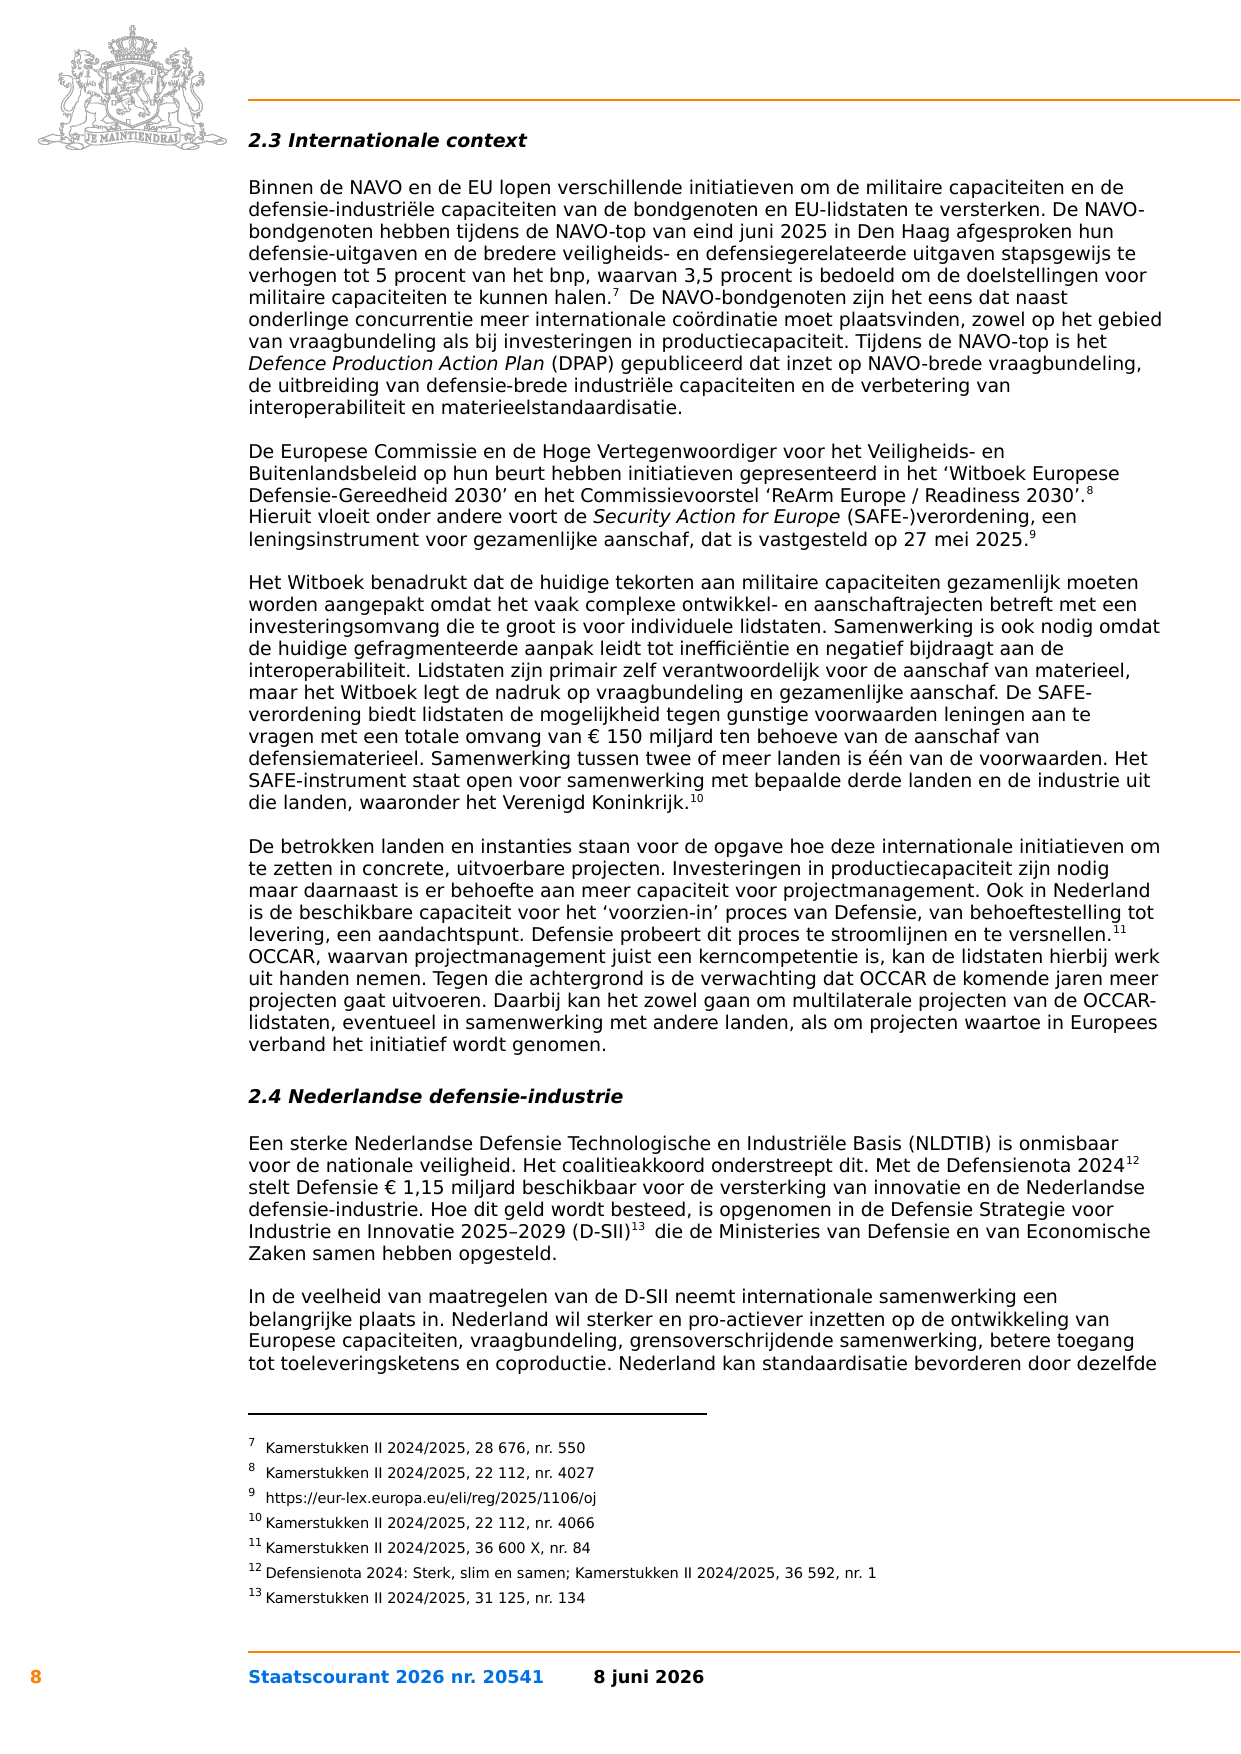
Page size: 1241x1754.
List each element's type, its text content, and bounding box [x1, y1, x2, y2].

text In de veelheid van maatregelen van de D-SII neemt internationale samenwerking een belangrijke plaats in. Nederland wil sterker en pro-actiever inzetten op de ontwikkeling van Europese capaciteiten, vraagbundeling, grensoverschrijdende samenwerking, betere toegang tot toeleveringsketens en coproductie. Nederland kan standaardisatie bevorderen door dezelfde [248, 1286, 1163, 1374]
text Kamerstukken II 2024/2025, 22 112, nr. 4066 [248, 1511, 1163, 1533]
text De Europese Commissie en de Hoge Vertegenwoordiger voor het Veiligheids- en Buitenlandsbeleid op hun beurt hebben initiatieven gepresenteerd in het ‘Witboek Europese Defensie-Gereedheid 2030’ en het Commissievoorstel ‘ReArm Europe / Readiness 2030’. Hieruit vloeit onder andere voort de Security Action for Europe (SAFE-)verordening, een leningsinstrument voor gezamenlijke aanschaf, dat is vastgesteld op 27 mei 2025. [248, 441, 1163, 550]
text Kamerstukken II 2024/2025, 22 112, nr. 4027 [248, 1461, 1163, 1483]
text Kamerstukken II 2024/2025, 36 600 X, nr. 84 [248, 1536, 1163, 1558]
text https://eur-lex.europa.eu/eli/reg/2025/1106/oj [248, 1486, 1163, 1508]
text De betrokken landen en instanties staan voor de opgave hoe deze internationale initiatieven om te zetten in concrete, uitvoerbare projecten. Investeringen in productiecapaciteit zijn nodig maar daarnaast is er behoefte aan meer capaciteit voor projectmanagement. Ook in Nederland is de beschikbare capaciteit voor het ‘voorzien-in’ proces van Defensie, van behoeftestelling tot levering, een aandachtspunt. Defensie probeert dit proces te stroomlijnen en te versnellen. OCCAR, waarvan projectmanagement juist een kerncompetentie is, kan de lidstaten hierbij werk uit handen nemen. Tegen die achtergrond is de verwachting dat OCCAR de komende jaren meer projecten gaat uitvoeren. Daarbij kan het zowel gaan om multilaterale projecten van de OCCAR-lidstaten, eventueel in samenwerking met andere landen, als om projecten waartoe in Europees verband het initiatief wordt genomen. [248, 836, 1163, 1056]
text Een sterke Nederlandse Defensie Technologische en Industriële Basis (NLDTIB) is onmisbaar voor de nationale veiligheid. Het coalitieakkoord onderstreept dit. Met de Defensienota 2024 stelt Defensie € 1,15 miljard beschikbaar voor de versterking van innovatie en de Nederlandse defensie-industrie. Hoe dit geld wordt besteed, is opgenomen in de Defensie Strategie voor Industrie en Innovatie 2025–2029 (D-SII) die de Ministeries van Defensie en van Economische Zaken samen hebben opgesteld. [248, 1133, 1163, 1264]
text Binnen de NAVO en de EU lopen verschillende initiatieven om de militaire capaciteiten en de defensie-industriële capaciteiten van de bondgenoten en EU-lidstaten te versterken. De NAVO-bondgenoten hebben tijdens de NAVO-top van eind juni 2025 in Den Haag afgesproken hun defensie-uitgaven en de bredere veiligheids- en defensiegerelateerde uitgaven stapsgewijs te verhogen tot 5 procent van het bnp, waarvan 3,5 procent is bedoeld om de doelstellingen voor militaire capaciteiten te kunnen halen. De NAVO-bondgenoten zijn het eens dat naast onderlinge concurrentie meer internationale coördinatie moet plaatsvinden, zowel op het gebied van vraagbundeling als bij investeringen in productiecapaciteit. Tijdens de NAVO-top is het Defence Production Action Plan (DPAP) gepubliceerd dat inzet op NAVO-brede vraagbundeling, de uitbreiding van defensie-brede industriële capaciteiten en de verbetering van interoperabiliteit en materieelstandaardisatie. [248, 177, 1163, 419]
text Defensienota 2024: Sterk, slim en samen; Kamerstukken II 2024/2025, 36 592, nr. 1 [248, 1561, 1163, 1583]
subtitle 2.3 Internationale context [248, 130, 1163, 152]
text Kamerstukken II 2024/2025, 28 676, nr. 550 [248, 1436, 1163, 1458]
text Het Witboek benadrukt dat de huidige tekorten aan militaire capaciteiten gezamenlijk moeten worden aangepakt omdat het vaak complexe ontwikkel- en aanschaftrajecten betreft met een investeringsomvang die te groot is voor individuele lidstaten. Samenwerking is ook nodig omdat de huidige gefragmenteerde aanpak leidt tot inefficiëntie en negatief bijdraagt aan de interoperabiliteit. Lidstaten zijn primair zelf verantwoordelijk voor de aanschaf van materieel, maar het Witboek legt de nadruk op vraagbundeling en gezamenlijke aanschaf. De SAFE-verordening biedt lidstaten de mogelijkheid tegen gunstige voorwaarden leningen aan te vragen met een totale omvang van € 150 miljard ten behoeve van de aanschaf van defensiematerieel. Samenwerking tussen twee of meer landen is één van de voorwaarden. Het SAFE-instrument staat open voor samenwerking met bepaalde derde landen en de industrie uit die landen, waaronder het Verenigd Koninkrijk. [248, 572, 1163, 814]
text Kamerstukken II 2024/2025, 31 125, nr. 134 [248, 1586, 1163, 1608]
picture [38, 25, 227, 150]
subtitle 2.4 Nederlandse defensie-industrie [248, 1086, 1163, 1108]
